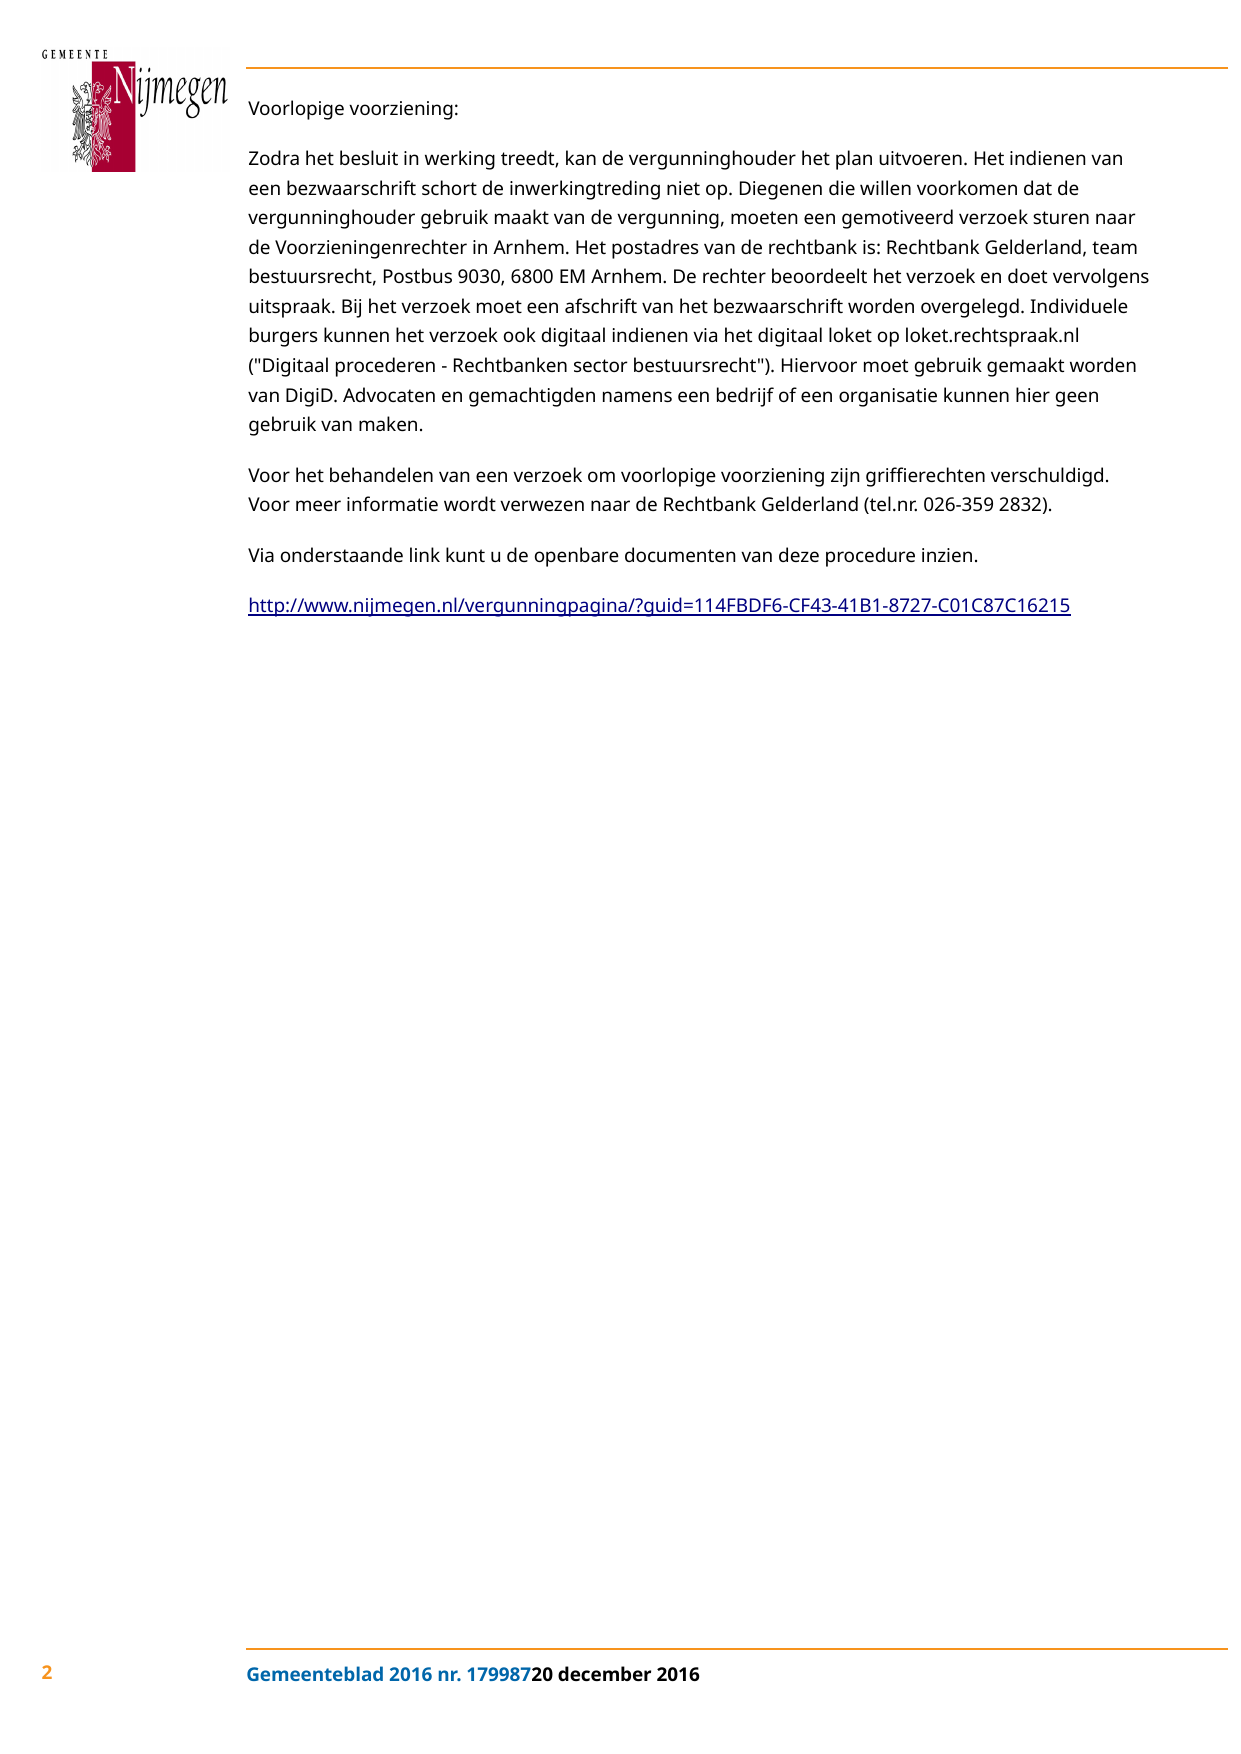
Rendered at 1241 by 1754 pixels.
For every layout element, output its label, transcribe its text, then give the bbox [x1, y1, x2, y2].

text Voor het behandelen van een verzoek om voorlopige voorziening zijn griffierechten verschuldigd. Voor meer informatie wordt verwezen naar de Rechtbank Gelderland (tel.nr. 026-359 2832). [248, 462, 1152, 517]
picture [41, 47, 231, 172]
text Zodra het besluit in werking treedt, kan de vergunninghouder het plan uitvoeren. Het indienen van een bezwaarschrift schort de inwerkingtreding niet op. Diegenen die willen voorkomen dat de vergunninghouder gebruik maakt van de vergunning, moeten een gemotiveerd verzoek sturen naar de Voorzieningenrechter in Arnhem. Het postadres van de rechtbank is: Rechtbank Gelderland, team bestuursrecht, Postbus 9030, 6800 EM Arnhem. De rechter beoordeelt het verzoek en doet vervolgens uitspraak. Bij het verzoek moet een afschrift van het bezwaarschrift worden overgelegd. Individuele burgers kunnen het verzoek ook digitaal indienen via het digitaal loket op loket.rechtspraak.nl ("Digitaal procederen - Rechtbanken sector bestuursrecht"). Hiervoor moet gebruik gemaakt worden van DigiD. Advocaten en gemachtigden namens een bedrijf of een organisatie kunnen hier geen gebruik van maken. [248, 145, 1152, 437]
text Via onderstaande link kunt u de openbare documenten van deze procedure inzien. [248, 542, 1152, 568]
text http://www.nijmegen.nl/vergunningpagina/?guid=114FBDF6-CF43-41B1-8727-C01C87C16215 [248, 592, 1152, 618]
text Voorlopige voorziening: [248, 95, 1152, 121]
